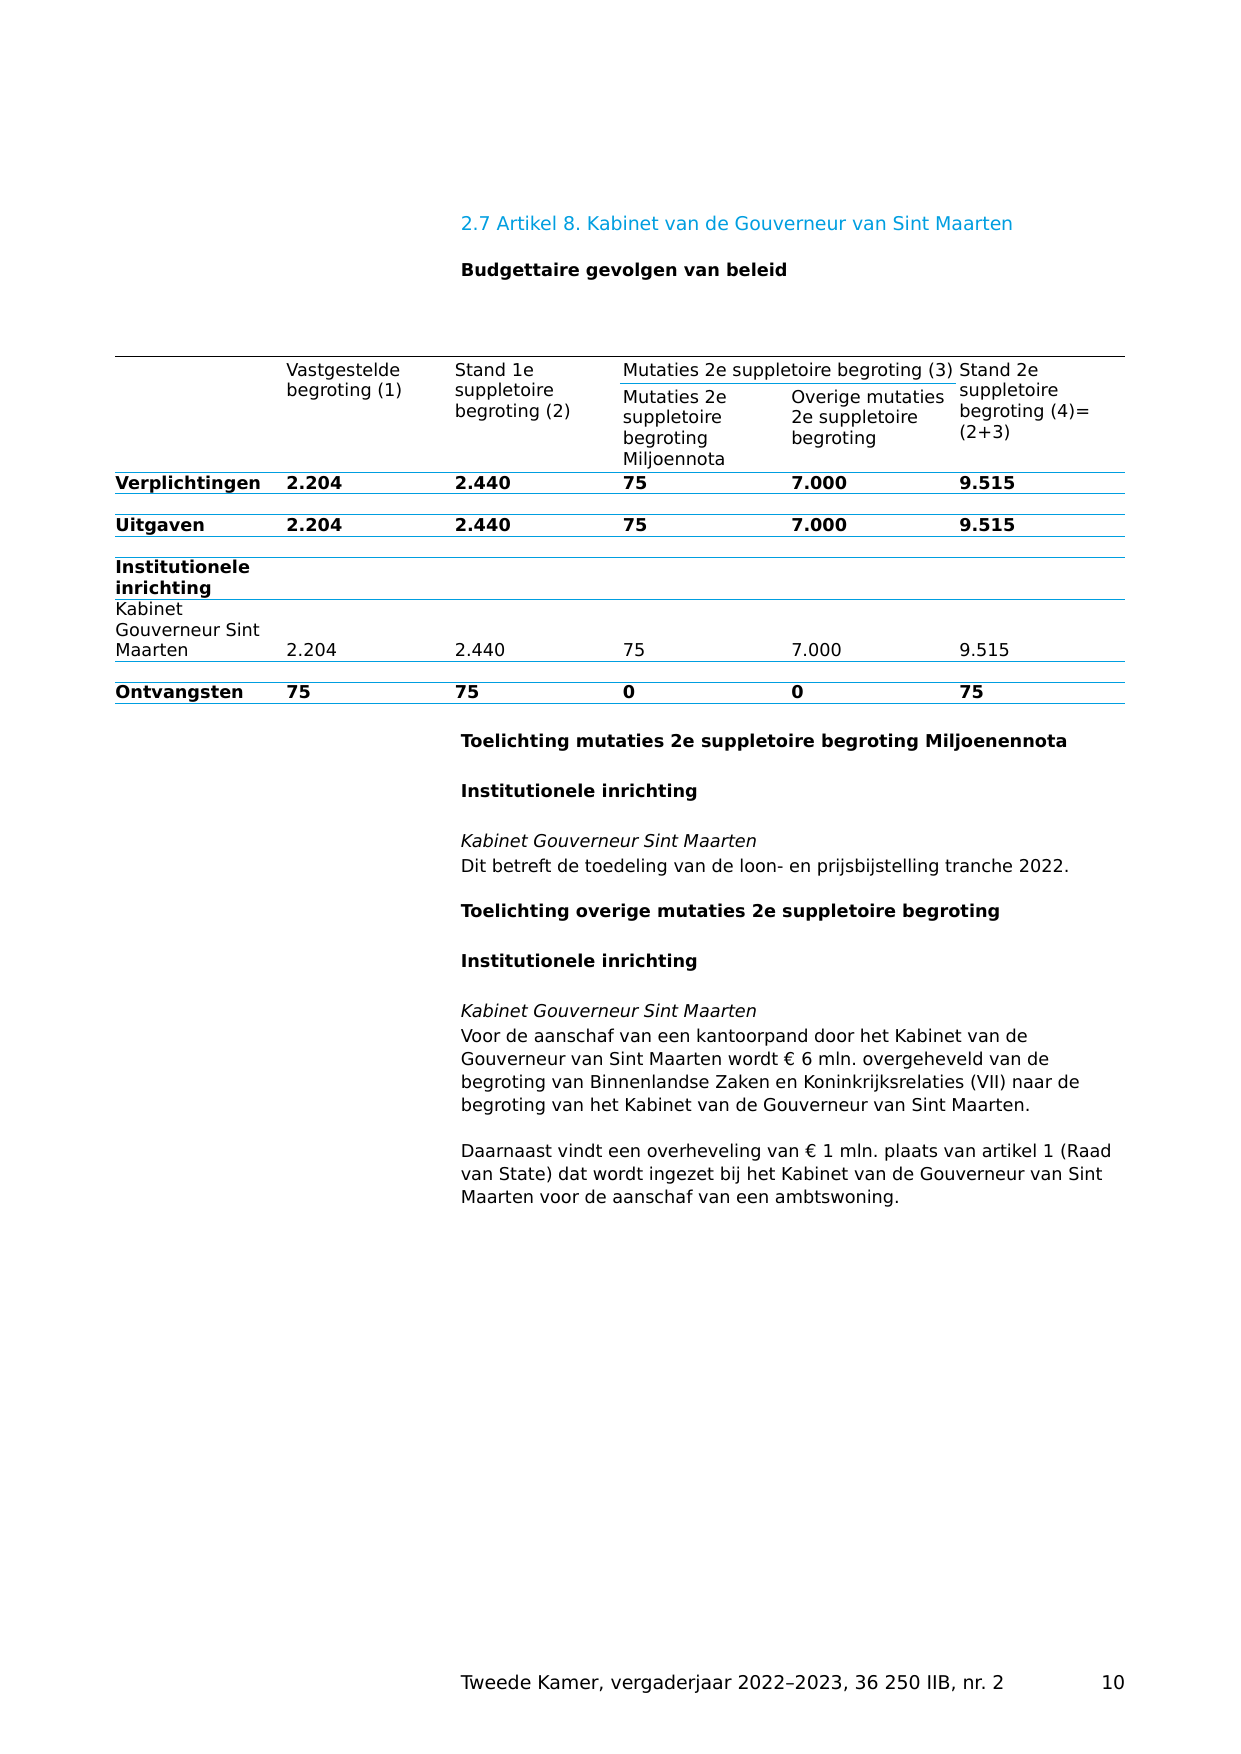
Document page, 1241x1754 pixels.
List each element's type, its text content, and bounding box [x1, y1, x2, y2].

table_cell 9.515 [956, 600, 1125, 661]
table_cell [452, 537, 620, 557]
table_cell [620, 494, 788, 514]
table_cell [452, 662, 620, 682]
text Institutionele inrichting [461, 779, 1125, 802]
table_cell 2.204 [283, 473, 452, 493]
table_cell 7.000 [788, 473, 956, 493]
table_cell Overige mutaties 2e suppletoire begroting [788, 384, 956, 472]
table_cell Stand 2e suppletoire begroting (4)= (2+3) [956, 357, 1125, 472]
table_cell Vastgestelde begroting (1) [283, 357, 452, 472]
table_cell [956, 558, 1125, 598]
table_cell 75 [956, 683, 1125, 703]
table_cell [788, 537, 956, 557]
table_cell [283, 662, 452, 682]
table_cell Institutionele inrichting [115, 558, 283, 598]
table_cell [115, 494, 283, 514]
table_cell [620, 662, 788, 682]
text Kabinet Gouverneur Sint Maarten [461, 829, 1125, 852]
table_cell 2.440 [452, 600, 620, 661]
table_cell 2.440 [452, 515, 620, 536]
table_cell [115, 662, 283, 682]
table_cell 7.000 [788, 515, 956, 536]
text Institutionele inrichting [461, 949, 1125, 972]
table_cell [788, 494, 956, 514]
table_cell [115, 537, 283, 557]
table_cell [620, 537, 788, 557]
table_cell 2.204 [283, 515, 452, 536]
text Kabinet Gouverneur Sint Maarten [461, 999, 1125, 1022]
table_cell Mutaties 2e suppletoire begroting (3) [620, 357, 956, 383]
text Toelichting mutaties 2e suppletoire begroting Miljoenennota [461, 729, 1125, 752]
table_cell [115, 357, 283, 472]
table_cell 75 [452, 683, 620, 703]
table_cell [956, 662, 1125, 682]
table_cell [283, 494, 452, 514]
table_cell [956, 494, 1125, 514]
table_cell [283, 558, 452, 598]
table_cell 75 [620, 600, 788, 661]
text Voor de aanschaf van een kantoorpand door het Kabinet van de Gouverneur van Sint Maarten wordt € 6 mln. overgeheveld van de begroting van Binnenlandse Zaken en Koninkrijksrelaties (VII) naar de begroting van het Kabinet van de Gouverneur van Sint Maarten. [461, 1024, 1125, 1116]
table_cell Kabinet Gouverneur Sint Maarten [115, 600, 283, 661]
table_cell 0 [620, 683, 788, 703]
table_cell 9.515 [956, 473, 1125, 493]
table_header Tabel 8 Budgettaire gevolgen van beleid artikel 8. Kabinet van de Gouverneur van Sint Maarten (Tweede suppletoire begroting) (bedragen x € 1.000) [115, 308, 1125, 356]
table_cell [283, 537, 452, 557]
title 2.7 Artikel 8. Kabinet van de Gouverneur van Sint Maarten [461, 213, 1125, 235]
table_cell Ontvangsten [115, 683, 283, 703]
table_cell 2.440 [452, 473, 620, 493]
table_cell [788, 662, 956, 682]
table_cell 2.204 [283, 600, 452, 661]
text Budgettaire gevolgen van beleid [461, 258, 1125, 281]
table_cell Verplichtingen [115, 473, 283, 493]
table_cell Uitgaven [115, 515, 283, 536]
table_cell 0 [788, 683, 956, 703]
table_cell Mutaties 2e suppletoire begroting Miljoennota [620, 384, 788, 472]
table_cell Stand 1e suppletoire begroting (2) [452, 357, 620, 472]
table_cell [452, 494, 620, 514]
table_cell 75 [620, 473, 788, 493]
table_cell [620, 558, 788, 598]
text Toelichting overige mutaties 2e suppletoire begroting [461, 899, 1125, 922]
table_cell 7.000 [788, 600, 956, 661]
text Dit betreft de toedeling van de loon- en prijsbijstelling tranche 2022. [461, 854, 1125, 877]
table_cell 9.515 [956, 515, 1125, 536]
table_cell 75 [620, 515, 788, 536]
text Daarnaast vindt een overheveling van € 1 mln. plaats van artikel 1 (Raad van State) dat wordt ingezet bij het Kabinet van de Gouverneur van Sint Maarten voor de aanschaf van een ambtswoning. [461, 1139, 1125, 1208]
table_cell [788, 558, 956, 598]
table_cell 75 [283, 683, 452, 703]
table_cell [956, 537, 1125, 557]
table_cell [452, 558, 620, 598]
